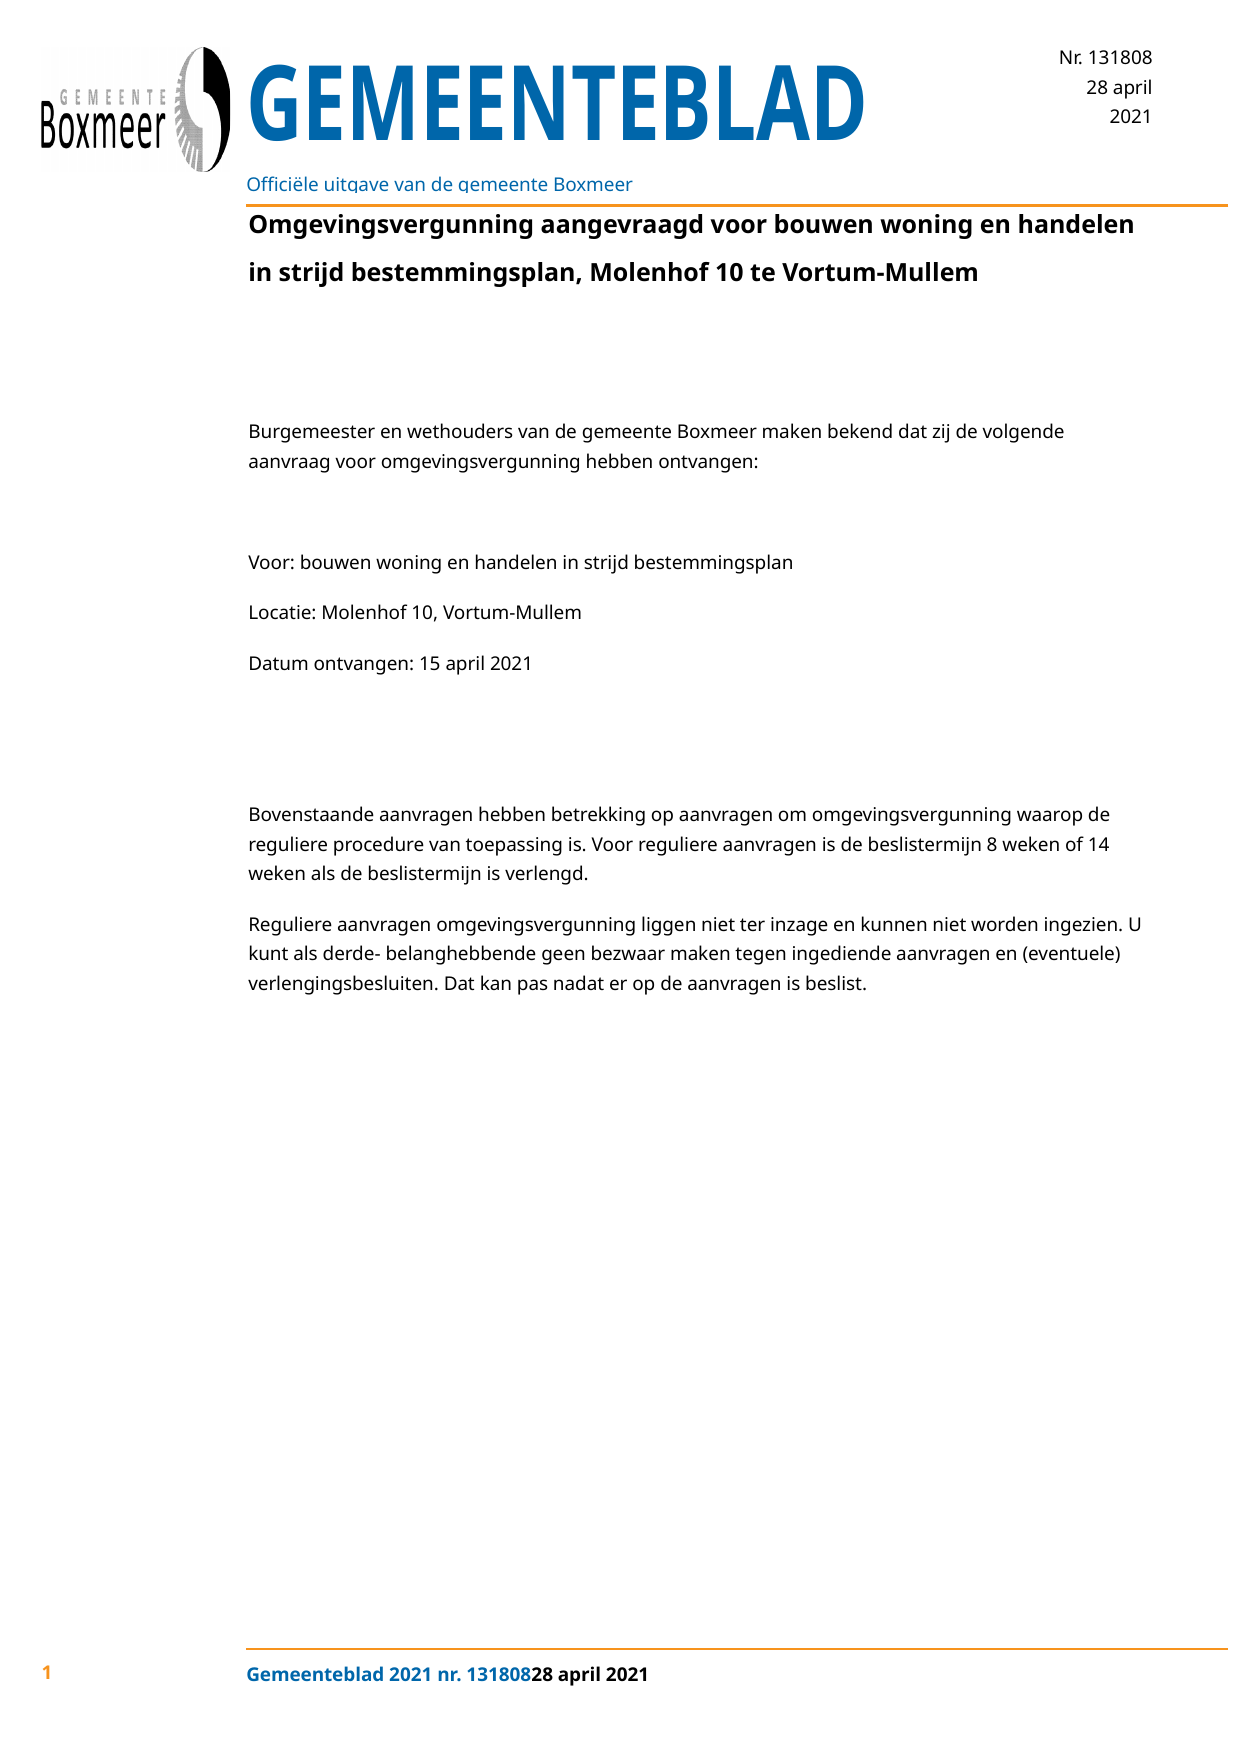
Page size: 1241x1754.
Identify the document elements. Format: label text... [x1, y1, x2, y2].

picture [41, 47, 231, 172]
text Omgevingsvergunning aangevraagd voor bouwen woning en handelen in strijd bestemmingsplan, Molenhof 10 te Vortum-Mullem [248, 207, 1152, 288]
text Bovenstaande aanvragen hebben betrekking op aanvragen om omgevingsvergunning waarop de reguliere procedure van toepassing is. Voor reguliere aanvragen is de beslistermijn 8 weken of 14 weken als de beslistermijn is verlengd. [248, 801, 1152, 886]
text Reguliere aanvragen omgevingsvergunning liggen niet ter inzage en kunnen niet worden ingezien. U kunt als derde- belanghebbende geen bezwaar maken tegen ingediende aanvragen en (eventuele) verlengingsbesluiten. Dat kan pas nadat er op de aanvragen is beslist. [248, 911, 1152, 996]
text Burgemeester en wethouders van de gemeente Boxmeer maken bekend dat zij de volgende aanvraag voor omgevingsvergunning hebben ontvangen: [248, 419, 1152, 474]
text Datum ontvangen: 15 april 2021 [248, 650, 1152, 676]
text Voor: bouwen woning en handelen in strijd bestemmingsplan [248, 549, 1152, 575]
text Locatie: Molenhof 10, Vortum-Mullem [248, 599, 1152, 625]
